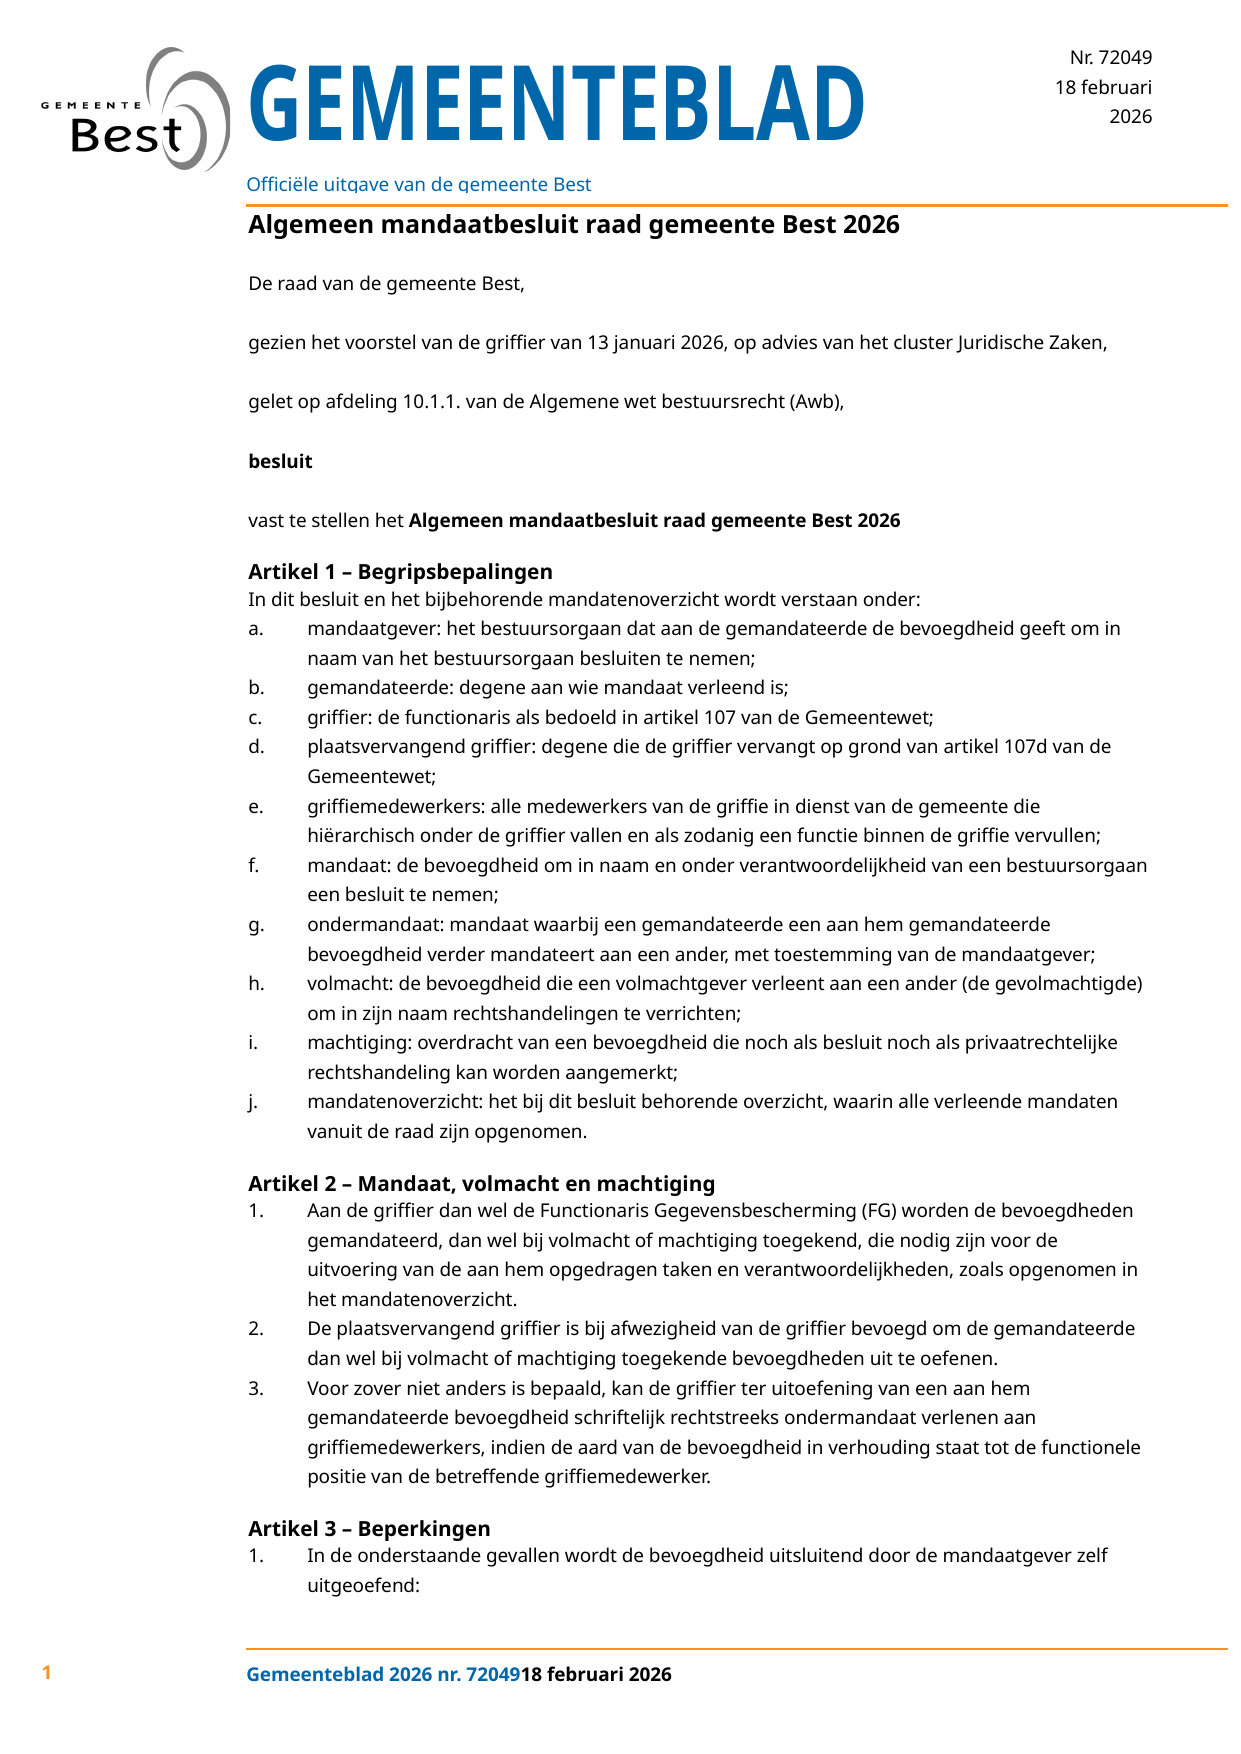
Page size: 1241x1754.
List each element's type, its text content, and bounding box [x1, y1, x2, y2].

list machtiging: overdracht van een bevoegdheid die noch als besluit noch als privaatrechtelijke rechtshandeling kan worden aangemerkt; [248, 1029, 1152, 1085]
list De plaatsvervangend griffier is bij afwezigheid van de griffier bevoegd om de gemandateerde dan wel bij volmacht of machtiging toegekende bevoegdheden uit te oefenen. [248, 1316, 1152, 1371]
text vast te stellen het Algemeen mandaatbesluit raad gemeente Best 2026 [248, 507, 1152, 533]
list volmacht: de bevoegdheid die een volmachtgever verleent aan een ander (de gevolmachtigde) om in zijn naam rechtshandelingen te verrichten; [248, 970, 1152, 1026]
text Artikel 3 – Beperkingen [248, 1514, 1152, 1542]
list griffiemedewerkers: alle medewerkers van de griffie in dienst van de gemeente die hiërarchisch onder de griffier vallen en als zodanig een functie binnen de griffie vervullen; [248, 793, 1152, 848]
list ondermandaat: mandaat waarbij een gemandateerde een aan hem gemandateerde bevoegdheid verder mandateert aan een ander, met toestemming van de mandaatgever; [248, 911, 1152, 967]
text besluit [248, 448, 1152, 473]
list mandatenoverzicht: het bij dit besluit behorende overzicht, waarin alle verleende mandaten vanuit de raad zijn opgenomen. [248, 1089, 1152, 1144]
text gelet op afdeling 10.1.1. van de Algemene wet bestuursrecht (Awb), [248, 389, 1152, 414]
list gemandateerde: degene aan wie mandaat verleend is; [248, 674, 1152, 700]
list Voor zover niet anders is bepaald, kan de griffier ter uitoefening van een aan hem gemandateerde bevoegdheid schriftelijk rechtstreeks ondermandaat verlenen aan griffiemedewerkers, indien de aard van de bevoegdheid in verhouding staat tot de functionele positie van de betreffende griffiemedewerker. [248, 1375, 1152, 1489]
list mandaatgever: het bestuursorgaan dat aan de gemandateerde de bevoegdheid geeft om in naam van het bestuursorgaan besluiten te nemen; [248, 615, 1152, 671]
list mandaat: de bevoegdheid om in naam en onder verantwoordelijkheid van een bestuursorgaan een besluit te nemen; [248, 852, 1152, 907]
list plaatsvervangend griffier: degene die de griffier vervangt op grond van artikel 107d van de Gemeentewet; [248, 734, 1152, 789]
text In dit besluit en het bijbehorende mandatenoverzicht wordt verstaan onder: [248, 586, 1152, 612]
text gezien het voorstel van de griffier van 13 januari 2026, op advies van het cluster Juridische Zaken, [248, 329, 1152, 355]
list griffier: de functionaris als bedoeld in artikel 107 van de Gemeentewet; [248, 704, 1152, 730]
picture [41, 47, 231, 172]
text De raad van de gemeente Best, [248, 270, 1152, 296]
list Aan de griffier dan wel de Functionaris Gegevensbescherming (FG) worden de bevoegdheden gemandateerd, dan wel bij volmacht of machtiging toegekend, die nodig zijn voor de uitvoering van de aan hem opgedragen taken en verantwoordelijkheden, zoals opgenomen in het mandatenoverzicht. [248, 1197, 1152, 1312]
list In de onderstaande gevallen wordt de bevoegdheid uitsluitend door de mandaatgever zelf uitgeoefend: [248, 1542, 1152, 1598]
text Artikel 2 – Mandaat, volmacht en machtiging [248, 1169, 1152, 1197]
text Algemeen mandaatbesluit raad gemeente Best 2026 [248, 207, 1152, 241]
text Artikel 1 – Begripsbepalingen [248, 557, 1152, 586]
